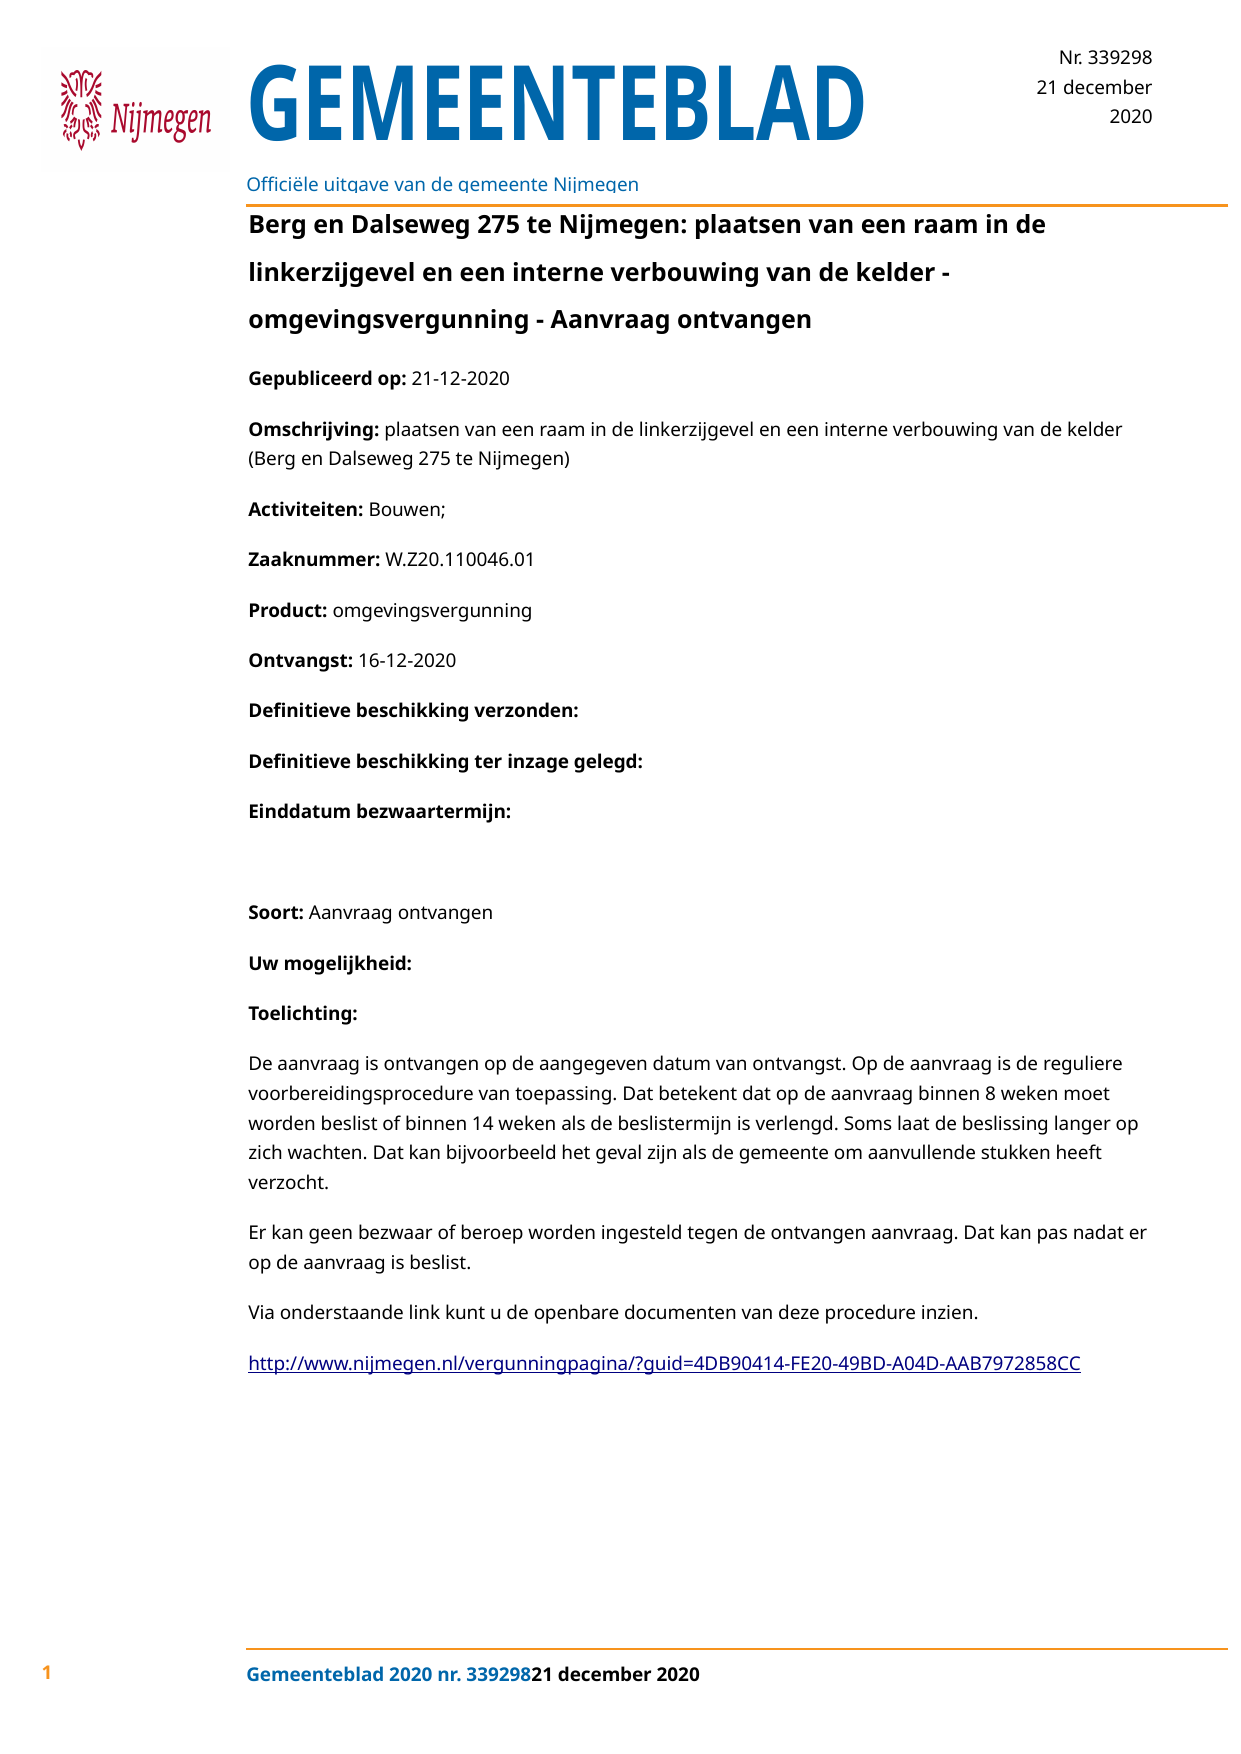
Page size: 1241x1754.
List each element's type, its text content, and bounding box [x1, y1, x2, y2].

text Uw mogelijkheid: [248, 950, 1152, 975]
text http://www.nijmegen.nl/vergunningpagina/?guid=4DB90414-FE20-49BD-A04D-AAB7972858CC [248, 1350, 1152, 1375]
text Er kan geen bezwaar of beroep worden ingesteld tegen de ontvangen aanvraag. Dat kan pas nadat er op de aanvraag is beslist. [248, 1219, 1152, 1274]
text Gepubliceerd op: 21-12-2020 [248, 366, 1152, 391]
text Berg en Dalseweg 275 te Nijmegen: plaatsen van een raam in de linkerzijgevel en een interne verbouwing van de kelder - omgevingsvergunning - Aanvraag ontvangen [248, 207, 1152, 336]
picture [41, 47, 231, 172]
text Ontvangst: 16-12-2020 [248, 647, 1152, 673]
text Product: omgevingsvergunning [248, 597, 1152, 622]
text De aanvraag is ontvangen op de aangegeven datum van ontvangst. Op de aanvraag is de reguliere voorbereidingsprocedure van toepassing. Dat betekent dat op de aanvraag binnen 8 weken moet worden beslist of binnen 14 weken als de beslistermijn is verlengd. Soms laat de beslissing langer op zich wachten. Dat kan bijvoorbeeld het geval zijn als de gemeente om aanvullende stukken heeft verzocht. [248, 1051, 1152, 1194]
text Einddatum bezwaartermijn: [248, 798, 1152, 824]
text Toelichting: [248, 1000, 1152, 1026]
text Activiteiten: Bouwen; [248, 496, 1152, 522]
text Definitieve beschikking verzonden: [248, 698, 1152, 723]
text Via onderstaande link kunt u de openbare documenten van deze procedure inzien. [248, 1299, 1152, 1325]
text Soort: Aanvraag ontvangen [248, 899, 1152, 925]
text Definitieve beschikking ter inzage gelegd: [248, 748, 1152, 774]
text Omschrijving: plaatsen van een raam in de linkerzijgevel en een interne verbouwing van de kelder (Berg en Dalseweg 275 te Nijmegen) [248, 416, 1152, 471]
text Zaaknummer: W.Z20.110046.01 [248, 546, 1152, 572]
